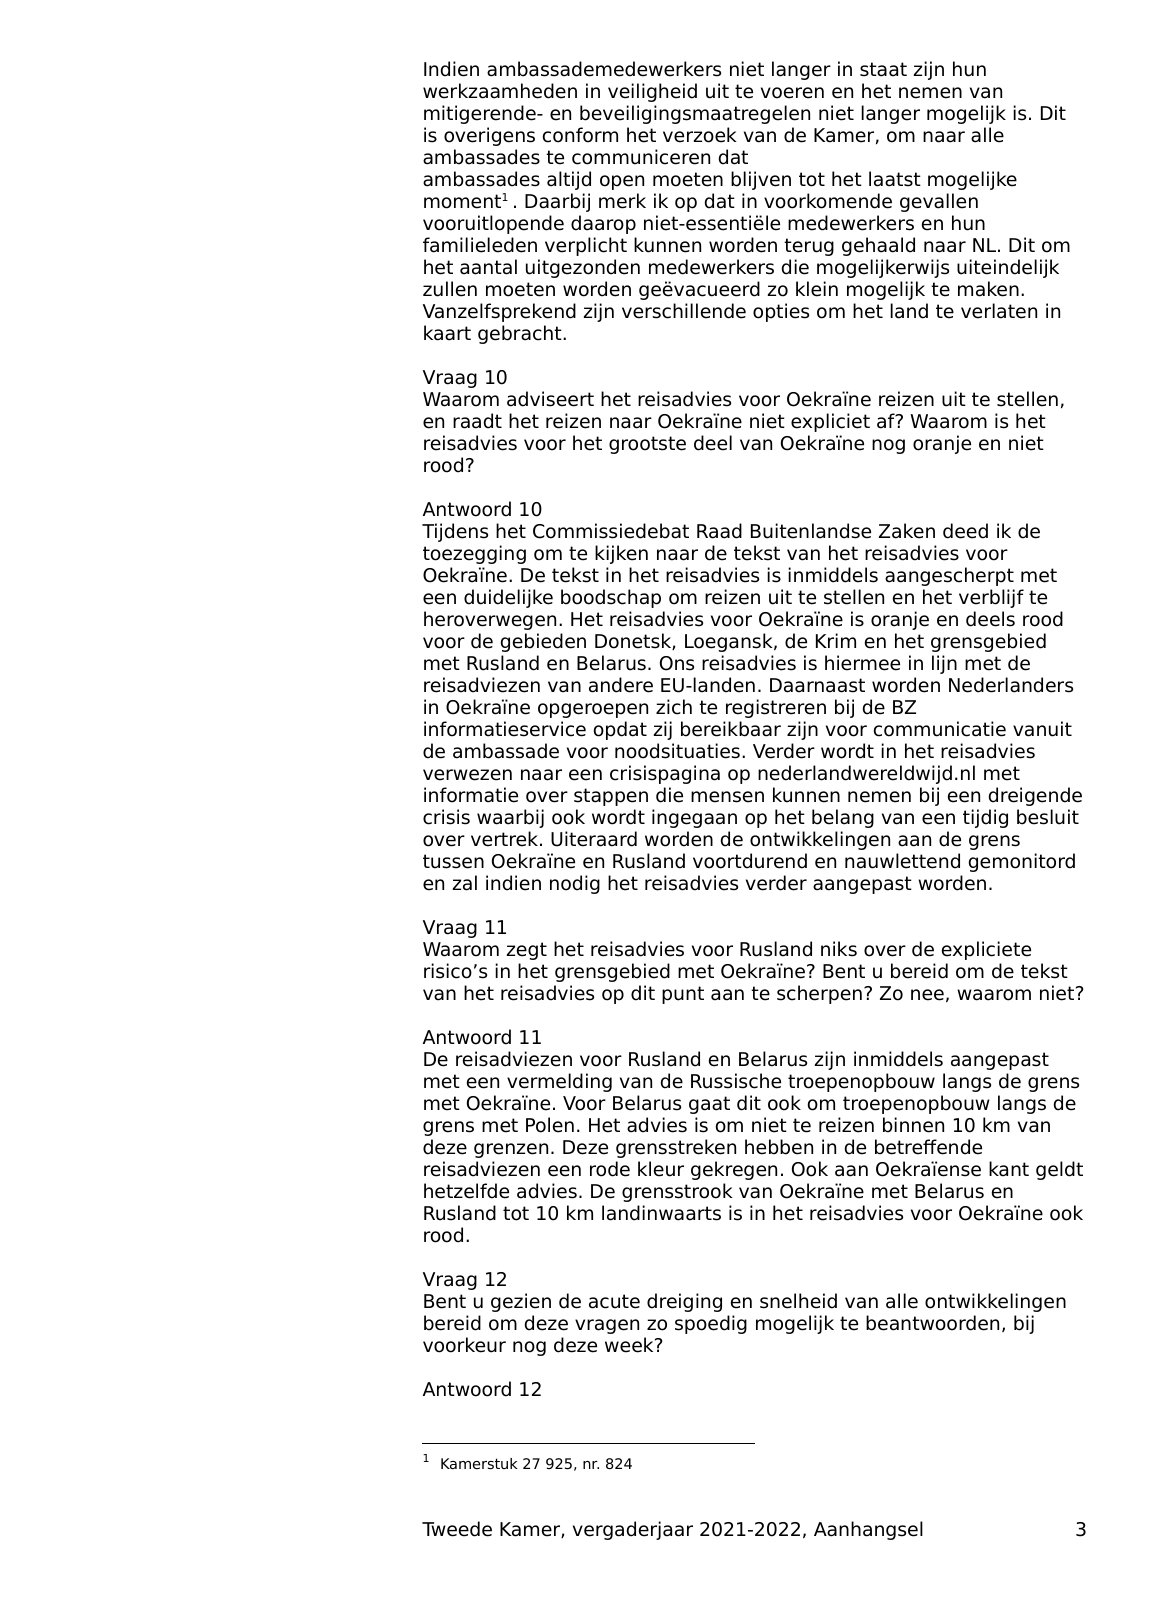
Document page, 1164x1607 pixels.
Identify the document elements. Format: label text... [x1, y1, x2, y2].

text Vraag 12 [422, 1269, 1087, 1291]
text Antwoord 10 [422, 499, 1087, 521]
text Antwoord 11 [422, 1027, 1087, 1049]
text Waarom adviseert het reisadvies voor Oekraïne reizen uit te stellen, en raadt het reizen naar Oekraïne niet expliciet af? Waarom is het reisadvies voor het grootste deel van Oekraïne nog oranje en niet rood? [422, 389, 1087, 477]
text Indien ambassademedewerkers niet langer in staat zijn hun werkzaamheden in veiligheid uit te voeren en het nemen van mitigerende- en beveiligingsmaatregelen niet langer mogelijk is. Dit is overigens conform het verzoek van de Kamer, om naar alle ambassades te communiceren dat [422, 59, 1087, 169]
text Vraag 11 [422, 917, 1087, 939]
text Antwoord 12 [422, 1379, 1087, 1401]
text Kamerstuk 27 925, nr. 824 [422, 1452, 1087, 1474]
text Waarom zegt het reisadvies voor Rusland niks over de expliciete risico’s in het grensgebied met Oekraïne? Bent u bereid om de tekst van het reisadvies op dit punt aan te scherpen? Zo nee, waarom niet? [422, 939, 1087, 1005]
text ambassades altijd open moeten blijven tot het laatst mogelijke moment. Daarbij merk ik op dat in voorkomende gevallen vooruitlopende daarop niet-essentiële medewerkers en hun familieleden verplicht kunnen worden terug gehaald naar NL. Dit om het aantal uitgezonden medewerkers die mogelijkerwijs uiteindelijk zullen moeten worden geëvacueerd zo klein mogelijk te maken. Vanzelfsprekend zijn verschillende opties om het land te verlaten in kaart gebracht. [422, 169, 1087, 345]
text Bent u gezien de acute dreiging en snelheid van alle ontwikkelingen bereid om deze vragen zo spoedig mogelijk te beantwoorden, bij voorkeur nog deze week? [422, 1291, 1087, 1357]
text Tijdens het Commissiedebat Raad Buitenlandse Zaken deed ik de toezegging om te kijken naar de tekst van het reisadvies voor Oekraïne. De tekst in het reisadvies is inmiddels aangescherpt met een duidelijke boodschap om reizen uit te stellen en het verblijf te heroverwegen. Het reisadvies voor Oekraïne is oranje en deels rood voor de gebieden Donetsk, Loegansk, de Krim en het grensgebied met Rusland en Belarus. Ons reisadvies is hiermee in lijn met de reisadviezen van andere EU-landen. Daarnaast worden Nederlanders in Oekraïne opgeroepen zich te registreren bij de BZ informatieservice opdat zij bereikbaar zijn voor communicatie vanuit de ambassade voor noodsituaties. Verder wordt in het reisadvies verwezen naar een crisispagina op nederlandwereldwijd.nl met informatie over stappen die mensen kunnen nemen bij een dreigende crisis waarbij ook wordt ingegaan op het belang van een tijdig besluit over vertrek. Uiteraard worden de ontwikkelingen aan de grens tussen Oekraïne en Rusland voortdurend en nauwlettend gemonitord en zal indien nodig het reisadvies verder aangepast worden. [422, 521, 1087, 895]
text De reisadviezen voor Rusland en Belarus zijn inmiddels aangepast met een vermelding van de Russische troepenopbouw langs de grens met Oekraïne. Voor Belarus gaat dit ook om troepenopbouw langs de grens met Polen. Het advies is om niet te reizen binnen 10 km van deze grenzen. Deze grensstreken hebben in de betreffende reisadviezen een rode kleur gekregen. Ook aan Oekraïense kant geldt hetzelfde advies. De grensstrook van Oekraïne met Belarus en Rusland tot 10 km landinwaarts is in het reisadvies voor Oekraïne ook rood. [422, 1049, 1087, 1247]
text Vraag 10 [422, 367, 1087, 389]
